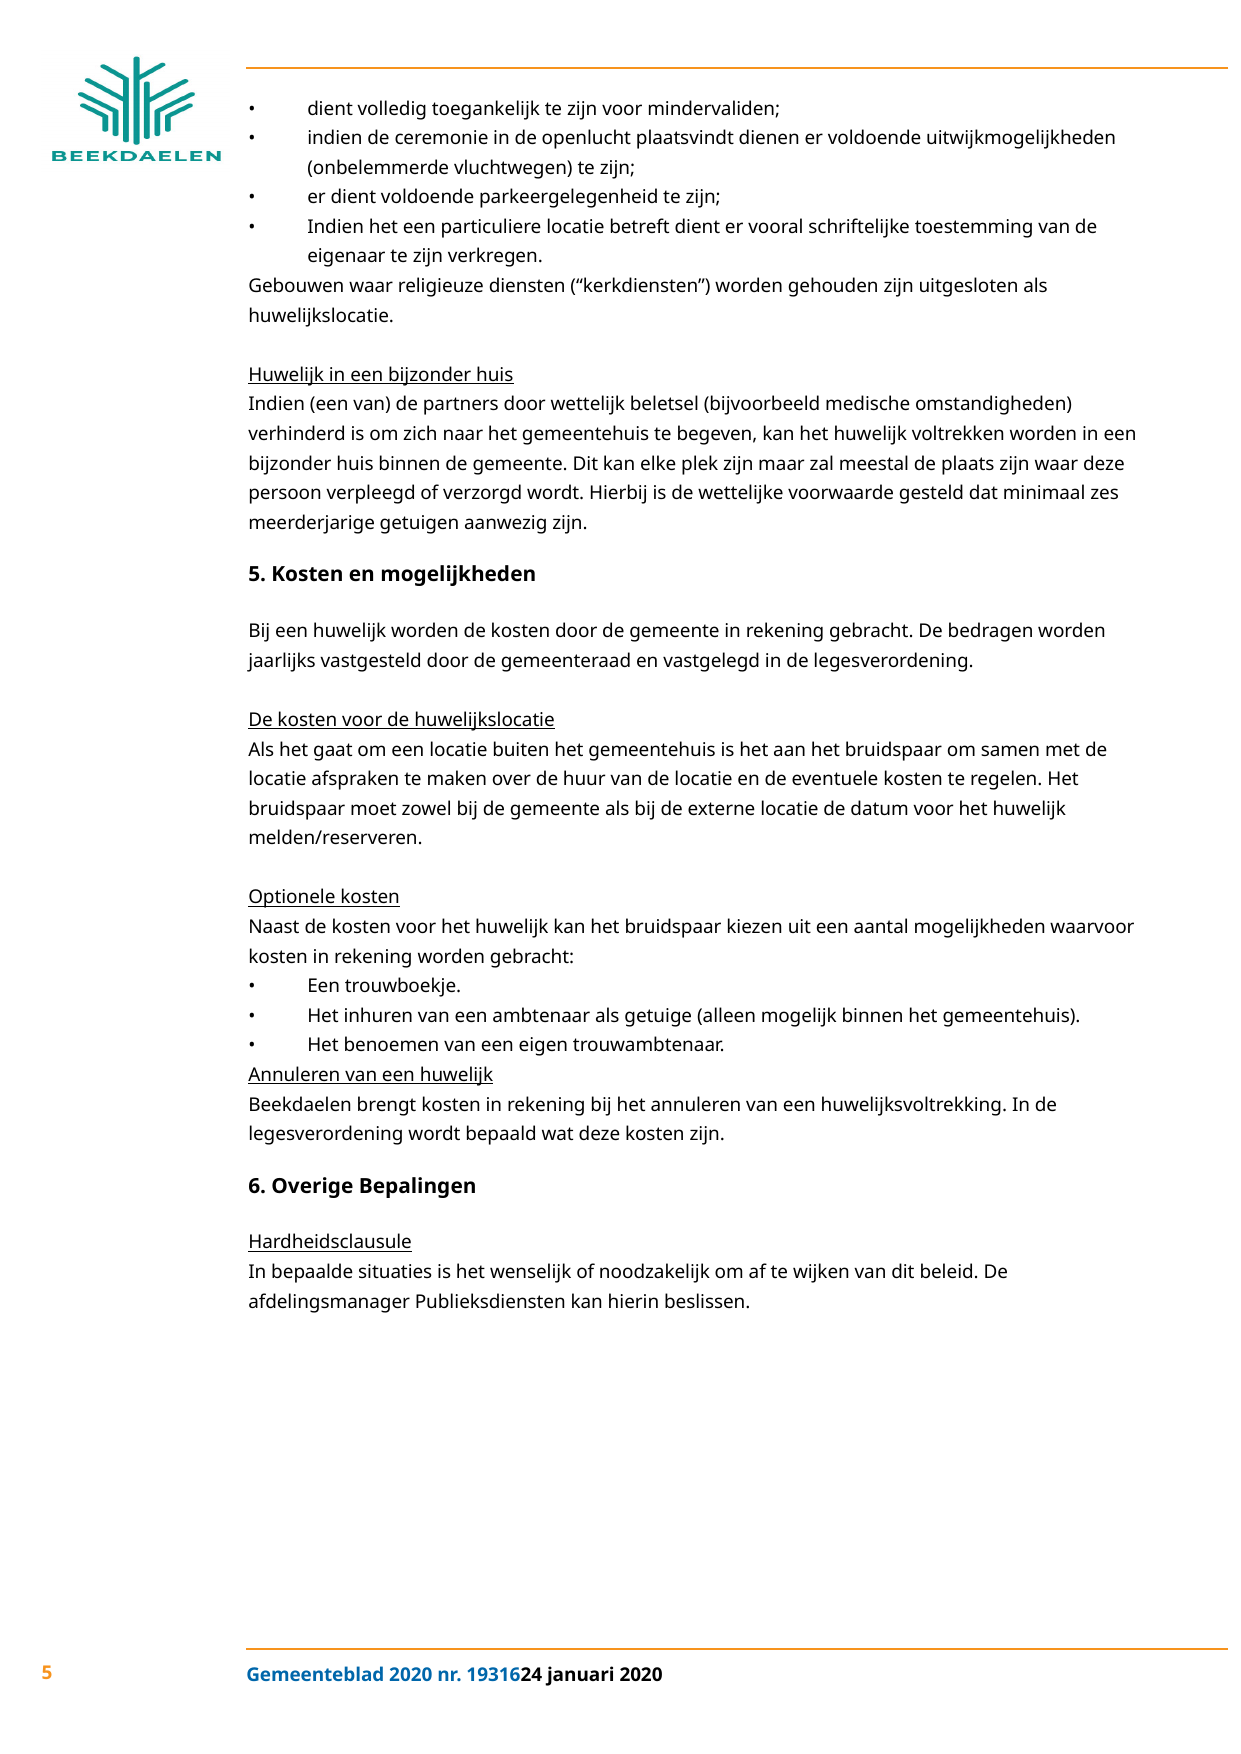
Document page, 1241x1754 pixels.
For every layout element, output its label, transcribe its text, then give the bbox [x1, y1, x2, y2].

list dient volledig toegankelijk te zijn voor mindervaliden; [248, 95, 1152, 121]
text Bij een huwelijk worden de kosten door de gemeente in rekening gebracht. De bedragen worden jaarlijks vastgesteld door de gemeenteraad en vastgelegd in de legesverordening. [248, 617, 1152, 673]
text Indien (een van) de partners door wettelijk beletsel (bijvoorbeeld medische omstandigheden) verhinderd is om zich naar het gemeentehuis te begeven, kan het huwelijk voltrekken worden in een bijzonder huis binnen de gemeente. Dit kan elke plek zijn maar zal meestal de plaats zijn waar deze persoon verpleegd of verzorgd wordt. Hierbij is de wettelijke voorwaarde gesteld dat minimaal zes meerderjarige getuigen aanwezig zijn. [248, 391, 1152, 535]
text Naast de kosten voor het huwelijk kan het bruidspaar kiezen uit een aantal mogelijkheden waarvoor kosten in rekening worden gebracht: [248, 913, 1152, 968]
picture [41, 47, 231, 172]
text Beekdaelen brengt kosten in rekening bij het annuleren van een huwelijksvoltrekking. In de legesverordening wordt bepaald wat deze kosten zijn. [248, 1091, 1152, 1146]
text Huwelijk in een bijzonder huis [248, 361, 1152, 387]
text Gebouwen waar religieuze diensten (“kerkdiensten”) worden gehouden zijn uitgesloten als huwelijkslocatie. [248, 272, 1152, 328]
text 5. Kosten en mogelijkheden [248, 559, 1152, 588]
list Een trouwboekje. [248, 972, 1152, 998]
text Als het gaat om een locatie buiten het gemeentehuis is het aan het bruidspaar om samen met de locatie afspraken te maken over de huur van de locatie en de eventuele kosten te regelen. Het bruidspaar moet zowel bij de gemeente als bij de externe locatie de datum voor het huwelijk melden/reserveren. [248, 736, 1152, 850]
text Annuleren van een huwelijk [248, 1061, 1152, 1087]
list er dient voldoende parkeergelegenheid te zijn; [248, 183, 1152, 209]
list Het inhuren van een ambtenaar als getuige (alleen mogelijk binnen het gemeentehuis). [248, 1002, 1152, 1028]
text Hardheidsclausule [248, 1229, 1152, 1254]
text 6. Overige Bepalingen [248, 1171, 1152, 1199]
list indien de ceremonie in de openlucht plaatsvindt dienen er voldoende uitwijkmogelijkheden (onbelemmerde vluchtwegen) te zijn; [248, 124, 1152, 180]
list Indien het een particuliere locatie betreft dient er vooral schriftelijke toestemming van de eigenaar te zijn verkregen. [248, 213, 1152, 268]
text Optionele kosten [248, 884, 1152, 909]
text In bepaalde situaties is het wenselijk of noodzakelijk om af te wijken van dit beleid. De afdelingsmanager Publieksdiensten kan hierin beslissen. [248, 1258, 1152, 1314]
list Het benoemen van een eigen trouwambtenaar. [248, 1032, 1152, 1057]
text De kosten voor de huwelijkslocatie [248, 706, 1152, 732]
